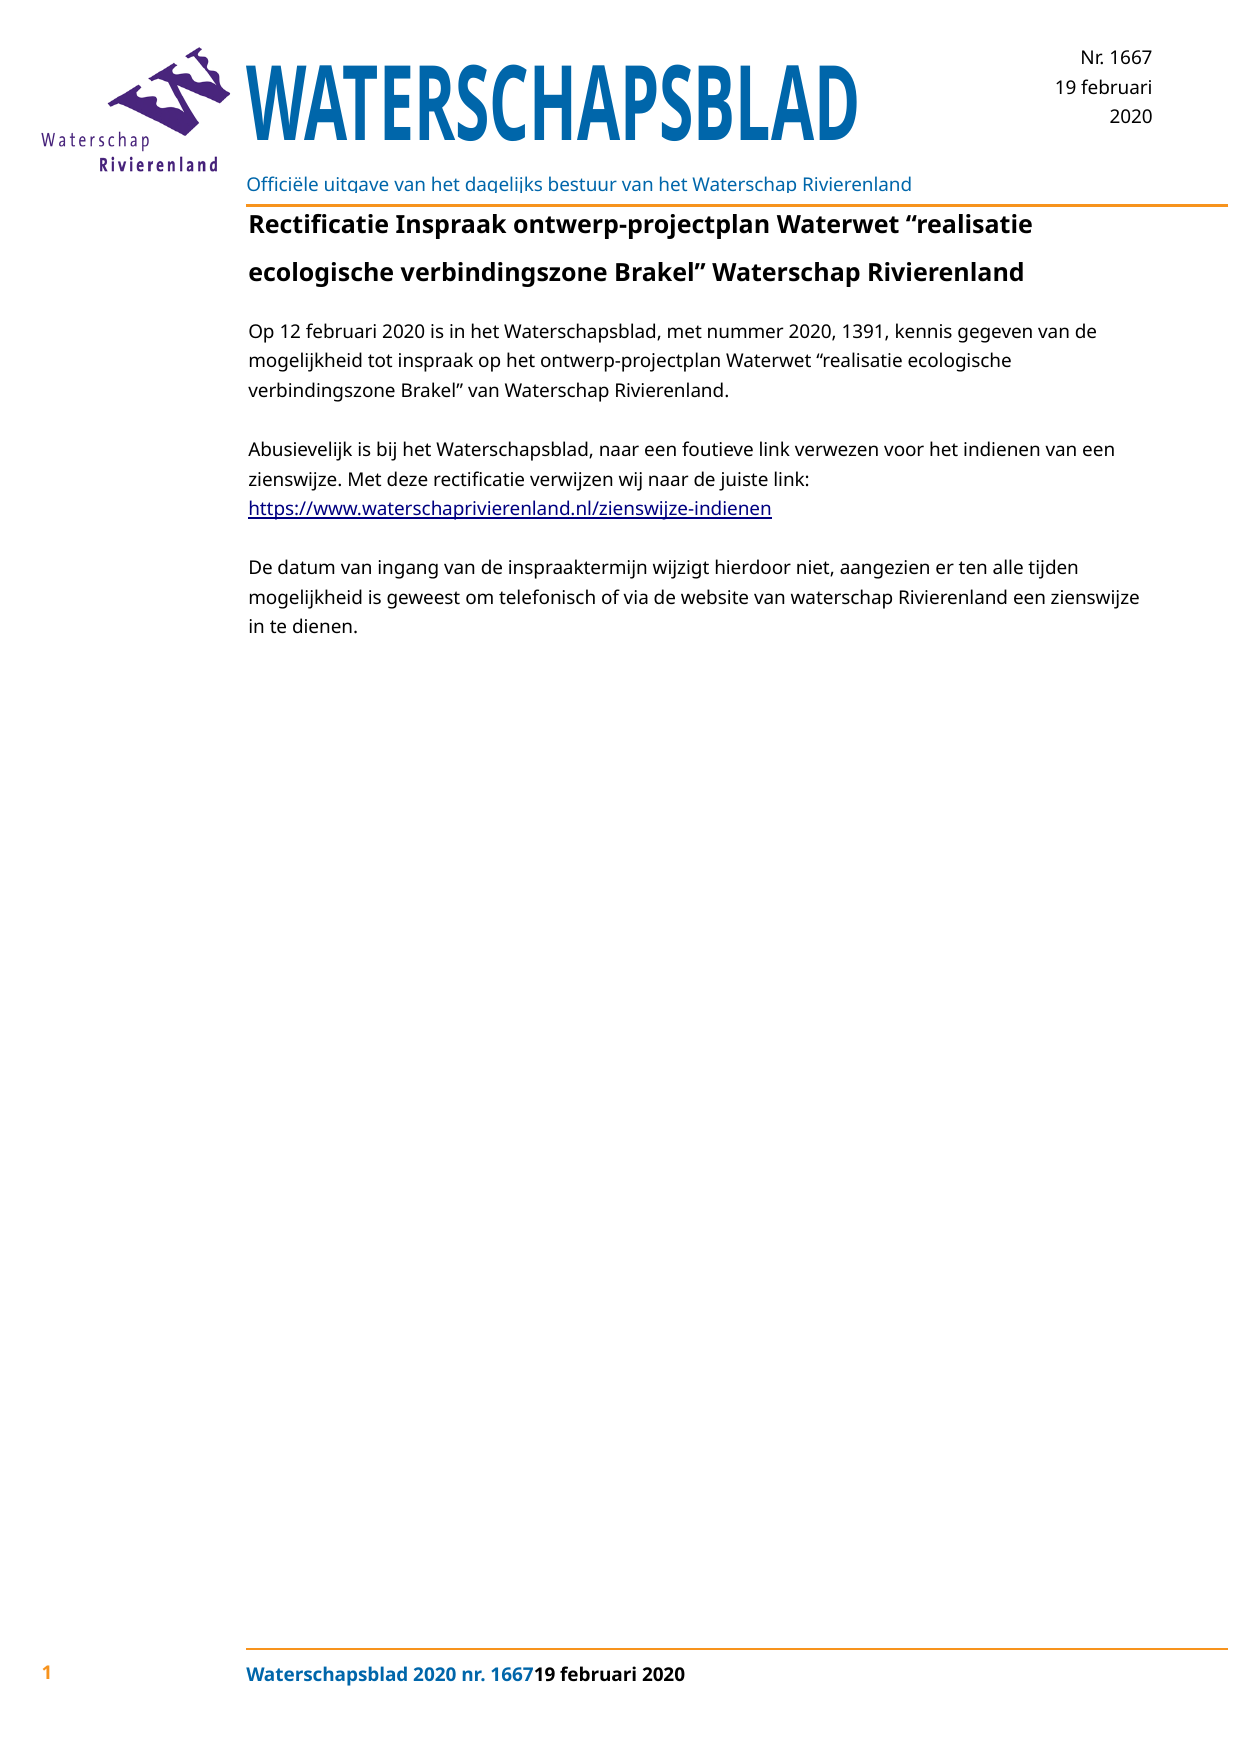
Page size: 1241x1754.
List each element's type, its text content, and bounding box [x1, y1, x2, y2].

picture [41, 47, 231, 172]
text Op 12 februari 2020 is in het Waterschapsblad, met nummer 2020, 1391, kennis gegeven van de mogelijkheid tot inspraak op het ontwerp-projectplan Waterwet “realisatie ecologische verbindingszone Brakel” van Waterschap Rivierenland. [248, 318, 1152, 403]
text Rectificatie Inspraak ontwerp-projectplan Waterwet “realisatie ecologische verbindingszone Brakel” Waterschap Rivierenland [248, 207, 1152, 288]
text De datum van ingang van de inspraaktermijn wijzigt hierdoor niet, aangezien er ten alle tijden mogelijkheid is geweest om telefonisch of via de website van waterschap Rivierenland een zienswijze in te dienen. [248, 554, 1152, 639]
text Abusievelijk is bij het Waterschapsblad, naar een foutieve link verwezen voor het indienen van een zienswijze. Met deze rectificatie verwijzen wij naar de juiste link: https://www.waterschaprivierenland.nl/zienswijze-indienen [248, 436, 1152, 521]
